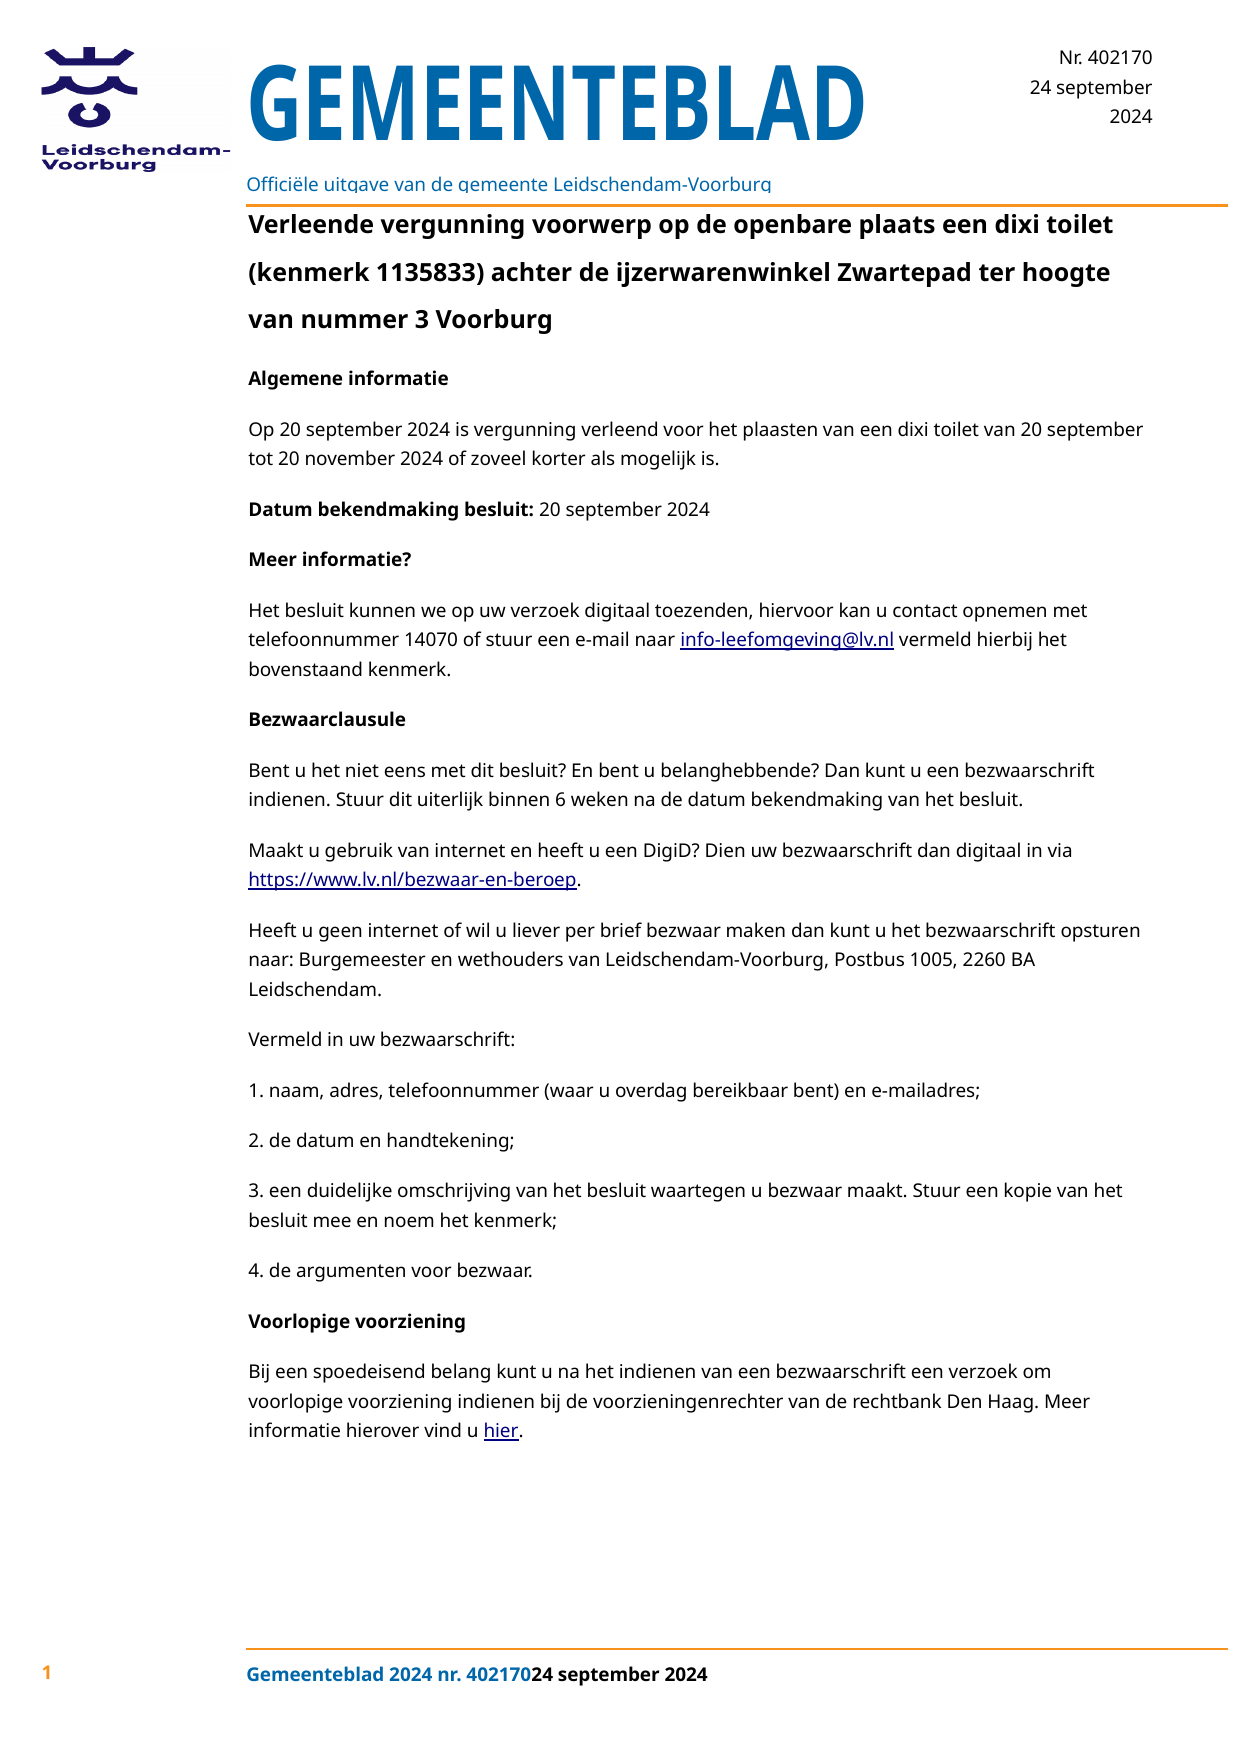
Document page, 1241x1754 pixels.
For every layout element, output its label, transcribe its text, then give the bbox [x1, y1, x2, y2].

text Het besluit kunnen we op uw verzoek digitaal toezenden, hiervoor kan u contact opnemen met telefoonnummer 14070 of stuur een e-mail naar info-leefomgeving@lv.nl vermeld hierbij het bovenstaand kenmerk. [248, 597, 1152, 682]
text Op 20 september 2024 is vergunning verleend voor het plaasten van een dixi toilet van 20 september tot 20 november 2024 of zoveel korter als mogelijk is. [248, 416, 1152, 471]
text Bezwaarclausule [248, 706, 1152, 732]
text Algemene informatie [248, 366, 1152, 391]
picture [41, 47, 231, 172]
text Bij een spoedeisend belang kunt u na het indienen van een bezwaarschrift een verzoek om voorlopige voorziening indienen bij de voorzieningenrechter van de rechtbank Den Haag. Meer informatie hierover vind u hier. [248, 1358, 1152, 1443]
text 1. naam, adres, telefoonnummer (waar u overdag bereikbaar bent) en e-mailadres; [248, 1077, 1152, 1102]
text Meer informatie? [248, 546, 1152, 572]
text 3. een duidelijke omschrijving van het besluit waartegen u bezwaar maakt. Stuur een kopie van het besluit mee en noem het kenmerk; [248, 1178, 1152, 1233]
text Voorlopige voorziening [248, 1308, 1152, 1334]
text Heeft u geen internet of wil u liever per brief bezwaar maken dan kunt u het bezwaarschrift opsturen naar: Burgemeester en wethouders van Leidschendam-Voorburg, Postbus 1005, 2260 BA Leidschendam. [248, 917, 1152, 1002]
text 4. de argumenten voor bezwaar. [248, 1258, 1152, 1283]
text Bent u het niet eens met dit besluit? En bent u belanghebbende? Dan kunt u een bezwaarschrift indienen. Stuur dit uiterlijk binnen 6 weken na de datum bekendmaking van het besluit. [248, 757, 1152, 812]
text Vermeld in uw bezwaarschrift: [248, 1026, 1152, 1052]
text 2. de datum en handtekening; [248, 1127, 1152, 1153]
text Datum bekendmaking besluit: 20 september 2024 [248, 496, 1152, 522]
text Verleende vergunning voorwerp op de openbare plaats een dixi toilet (kenmerk 1135833) achter de ijzerwarenwinkel Zwartepad ter hoogte van nummer 3 Voorburg [248, 207, 1152, 336]
text Maakt u gebruik van internet en heeft u een DigiD? Dien uw bezwaarschrift dan digitaal in via https://www.lv.nl/bezwaar-en-beroep. [248, 837, 1152, 892]
